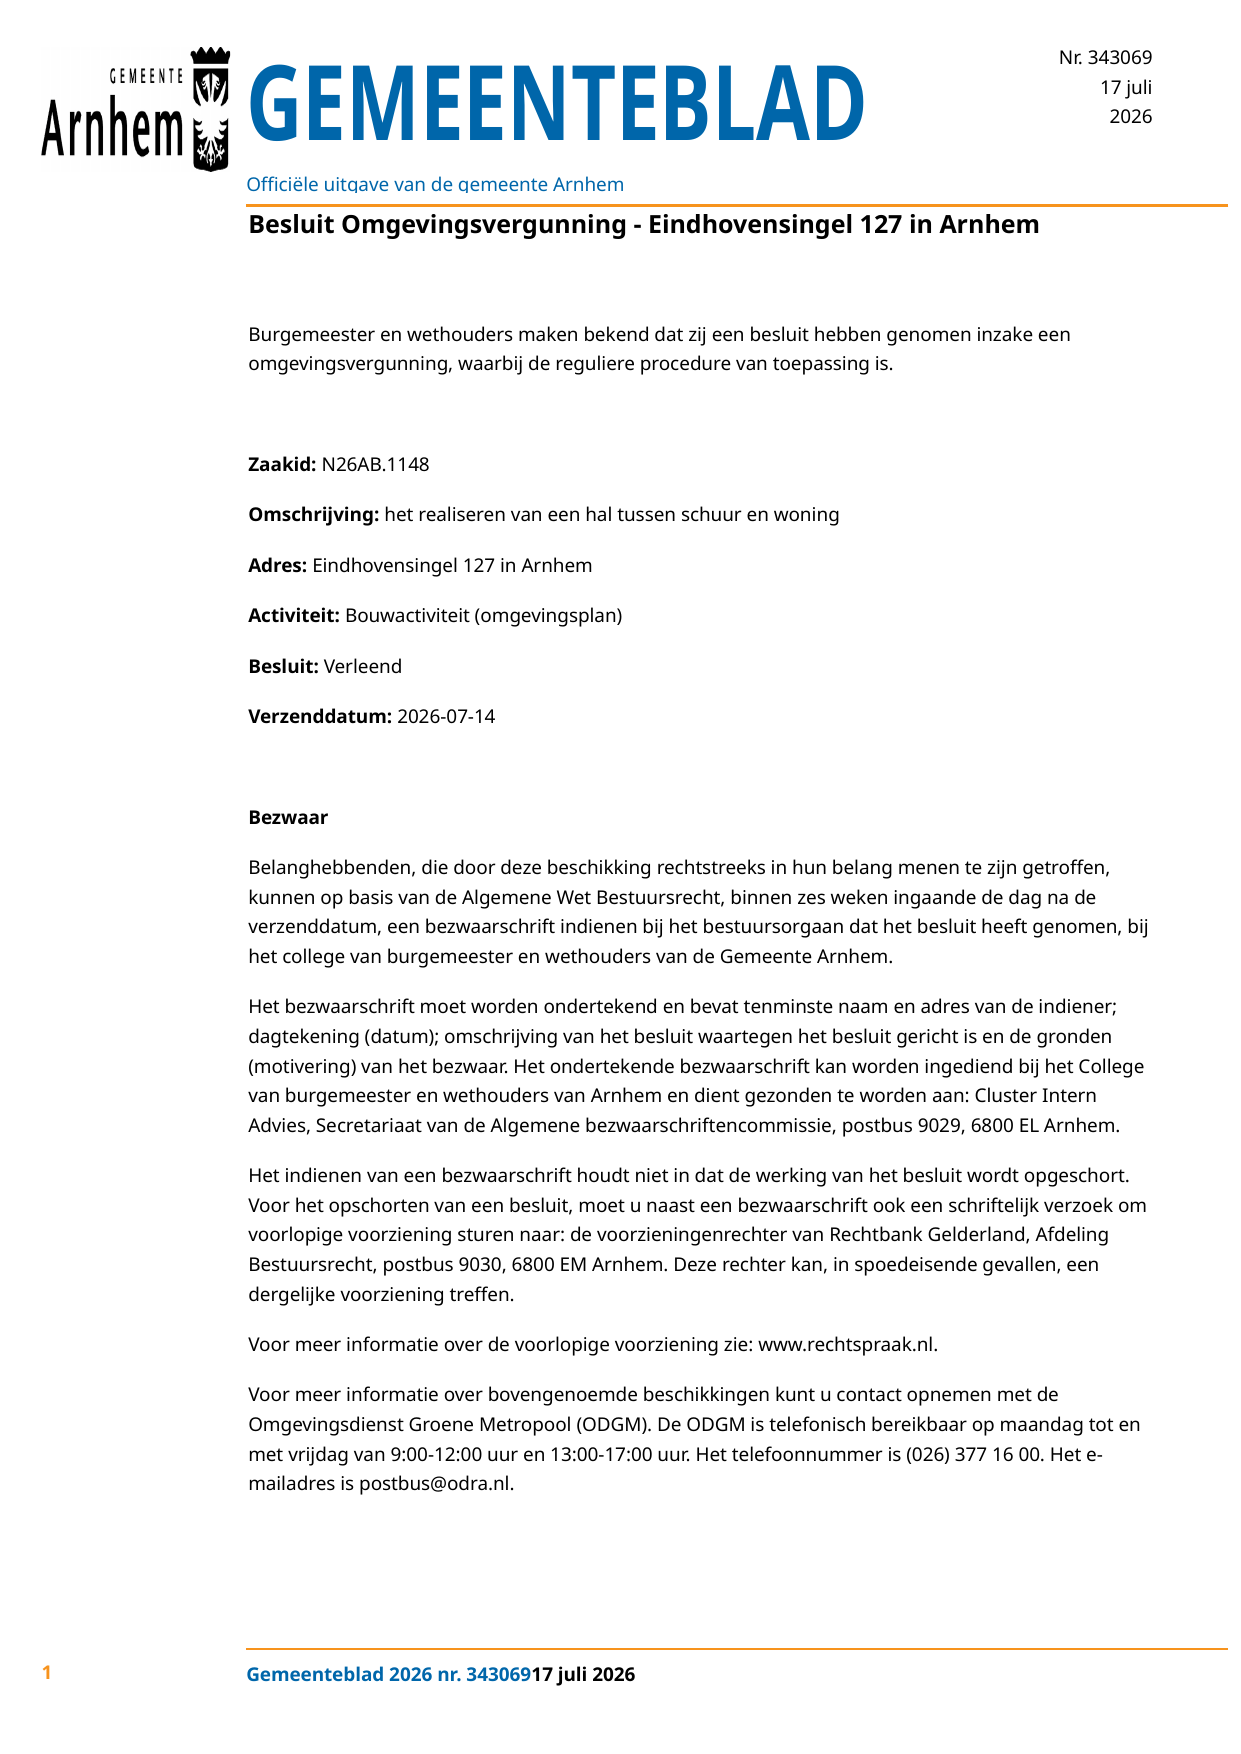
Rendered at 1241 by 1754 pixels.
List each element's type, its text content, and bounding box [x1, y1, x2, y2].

text Omschrijving: het realiseren van een hal tussen schuur en woning [248, 502, 1152, 527]
text Voor meer informatie over bovengenoemde beschikkingen kunt u contact opnemen met de Omgevingsdienst Groene Metropool (ODGM). De ODGM is telefonisch bereikbaar op maandag tot en met vrijdag van 9:00-12:00 uur en 13:00-17:00 uur. Het telefoonnummer is (026) 377 16 00. Het e-mailadres is postbus@odra.nl. [248, 1382, 1152, 1496]
text Zaakid: N26AB.1148 [248, 451, 1152, 477]
text Burgemeester en wethouders maken bekend dat zij een besluit hebben genomen inzake een omgevingsvergunning, waarbij de reguliere procedure van toepassing is. [248, 321, 1152, 376]
text Verzenddatum: 2026-07-14 [248, 703, 1152, 729]
text Het bezwaarschrift moet worden ondertekend en bevat tenminste naam en adres van de indiener; dagtekening (datum); omschrijving van het besluit waartegen het besluit gericht is en de gronden (motivering) van het bezwaar. Het ondertekende bezwaarschrift kan worden ingediend bij het College van burgemeester en wethouders van Arnhem en dient gezonden te worden aan: Cluster Intern Advies, Secretariaat van de Algemene bezwaarschriftencommissie, postbus 9029, 6800 EL Arnhem. [248, 994, 1152, 1138]
text Voor meer informatie over de voorlopige voorziening zie: www.rechtspraak.nl. [248, 1331, 1152, 1357]
text Bezwaar [248, 804, 1152, 830]
picture [41, 47, 231, 172]
text Besluit: Verleend [248, 653, 1152, 678]
text Belanghebbenden, die door deze beschikking rechtstreeks in hun belang menen te zijn getroffen, kunnen op basis van de Algemene Wet Bestuursrecht, binnen zes weken ingaande de dag na de verzenddatum, een bezwaarschrift indienen bij het bestuursorgaan dat het besluit heeft genomen, bij het college van burgemeester en wethouders van de Gemeente Arnhem. [248, 854, 1152, 969]
text Het indienen van een bezwaarschrift houdt niet in dat de werking van het besluit wordt opgeschort. Voor het opschorten van een besluit, moet u naast een bezwaarschrift ook een schriftelijk verzoek om voorlopige voorziening sturen naar: de voorzieningenrechter van Rechtbank Gelderland, Afdeling Bestuursrecht, postbus 9030, 6800 EM Arnhem. Deze rechter kan, in spoedeisende gevallen, een dergelijke voorziening treffen. [248, 1162, 1152, 1306]
text Activiteit: Bouwactiviteit (omgevingsplan) [248, 602, 1152, 628]
text Adres: Eindhovensingel 127 in Arnhem [248, 552, 1152, 578]
text Besluit Omgevingsvergunning - Eindhovensingel 127 in Arnhem [248, 207, 1152, 241]
